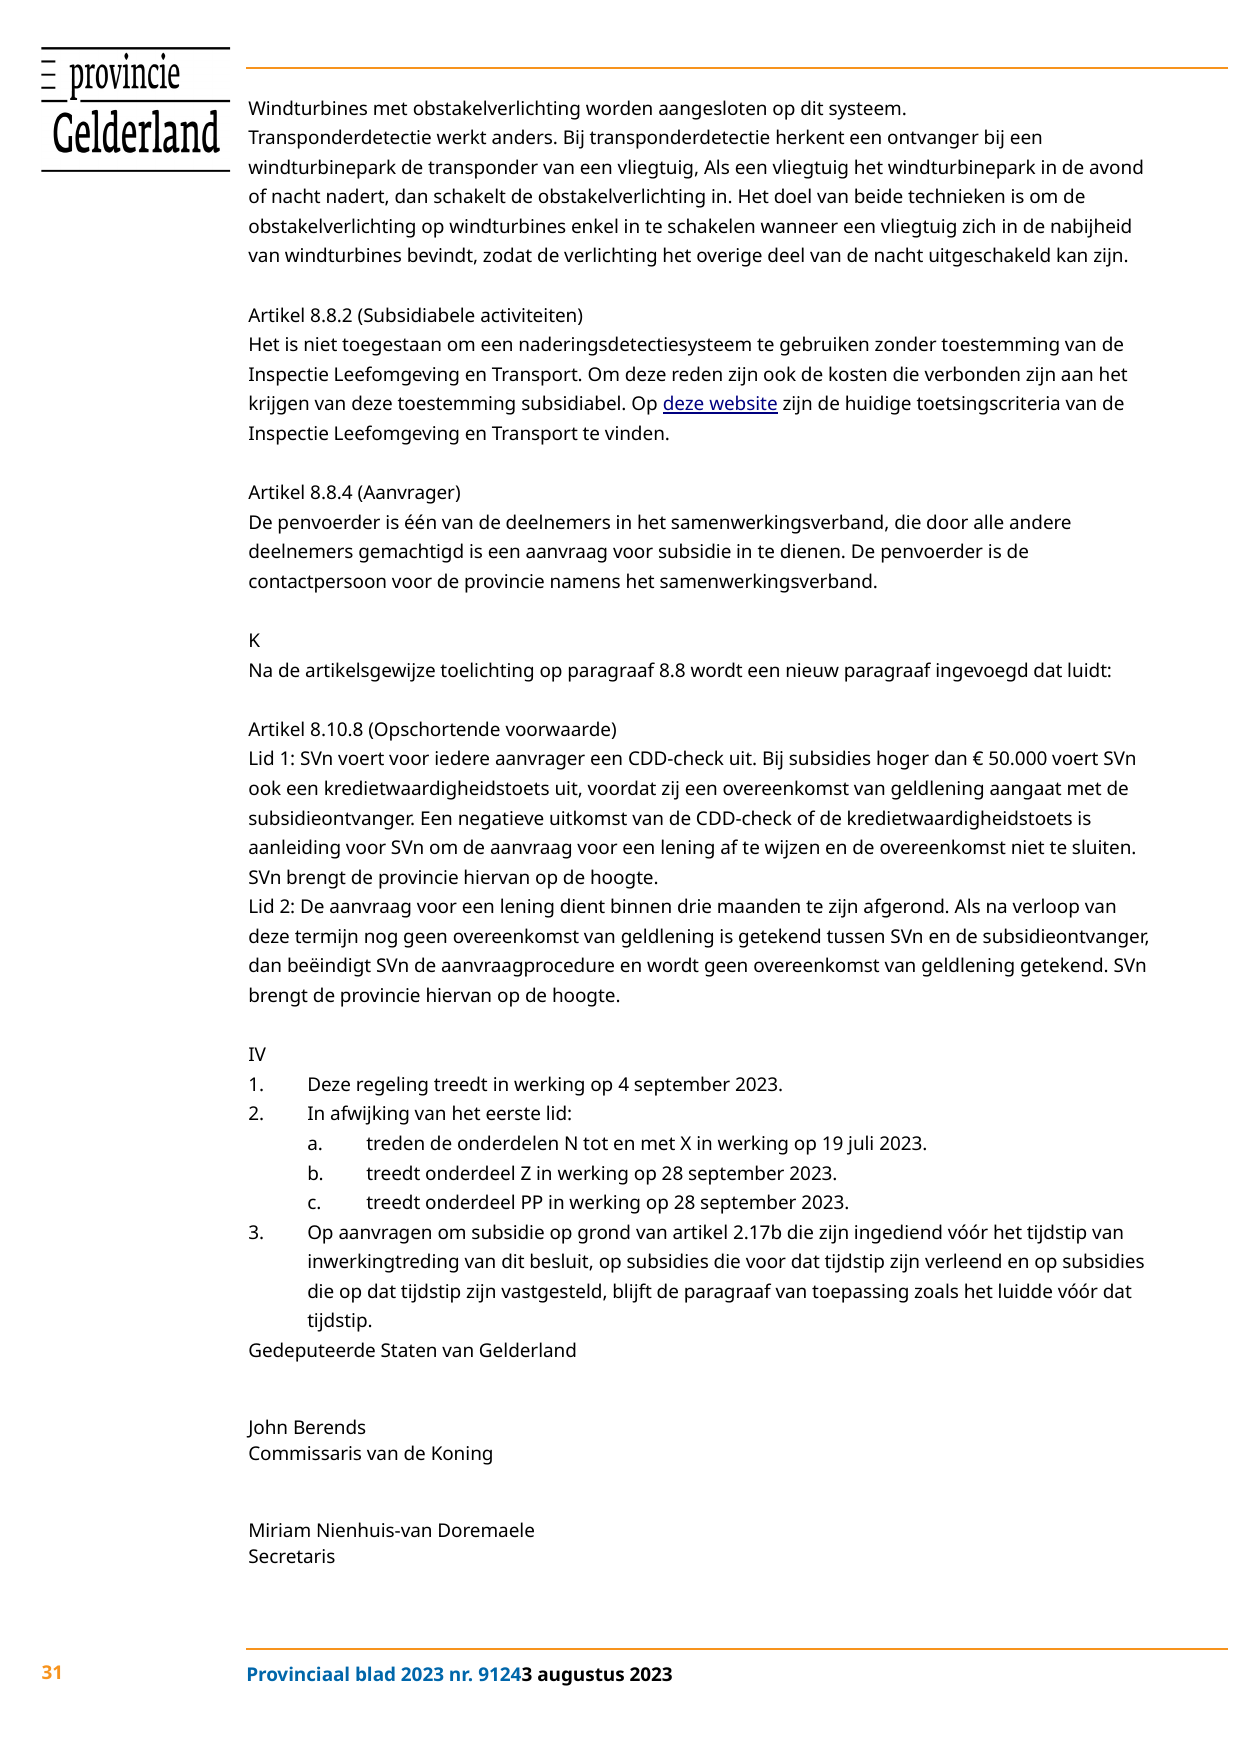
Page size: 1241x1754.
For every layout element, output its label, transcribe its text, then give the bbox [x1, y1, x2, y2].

list treden de onderdelen N tot en met X in werking op 19 juli 2023. [307, 1130, 1152, 1156]
text K [248, 627, 1152, 653]
text Secretaris [248, 1543, 1152, 1569]
text IV [248, 1041, 1152, 1067]
text Artikel 8.8.4 (Aanvrager) [248, 479, 1152, 505]
text Transponderdetectie werkt anders. Bij transponderdetectie herkent een ontvanger bij een windturbinepark de transponder van een vliegtuig, Als een vliegtuig het windturbinepark in de avond of nacht nadert, dan schakelt de obstakelverlichting in. Het doel van beide technieken is om de obstakelverlichting op windturbines enkel in te schakelen wanneer een vliegtuig zich in de nabijheid van windturbines bevindt, zodat de verlichting het overige deel van de nacht uitgeschakeld kan zijn. [248, 124, 1152, 268]
text Miriam Nienhuis-van Doremaele [248, 1517, 1152, 1543]
text Lid 1: SVn voert voor iedere aanvrager een CDD-check uit. Bij subsidies hoger dan € 50.000 voert SVn ook een kredietwaardigheidstoets uit, voordat zij een overeenkomst van geldlening aangaat met de subsidieontvanger. Een negatieve uitkomst van de CDD-check of de kredietwaardigheidstoets is aanleiding voor SVn om de aanvraag voor een lening af te wijzen en de overeenkomst niet te sluiten. SVn brengt de provincie hiervan op de hoogte. [248, 746, 1152, 890]
text Windturbines met obstakelverlichting worden aangesloten op dit systeem. [248, 95, 1152, 121]
text Het is niet toegestaan om een naderingsdetectiesysteem te gebruiken zonder toestemming van de Inspectie Leefomgeving en Transport. Om deze reden zijn ook de kosten die verbonden zijn aan het krijgen van deze toestemming subsidiabel. Op deze website zijn de huidige toetsingscriteria van de Inspectie Leefomgeving en Transport te vinden. [248, 331, 1152, 446]
picture [41, 47, 231, 172]
text Gedeputeerde Staten van Gelderland [248, 1337, 1152, 1363]
text Artikel 8.10.8 (Opschortende voorwaarde) [248, 716, 1152, 742]
text Na de artikelsgewijze toelichting op paragraaf 8.8 wordt een nieuw paragraaf ingevoegd dat luidt: [248, 657, 1152, 683]
list treedt onderdeel Z in werking op 28 september 2023. [307, 1160, 1152, 1186]
list Op aanvragen om subsidie op grond van artikel 2.17b die zijn ingediend vóór het tijdstip van inwerkingtreding van dit besluit, op subsidies die voor dat tijdstip zijn verleend en op subsidies die op dat tijdstip zijn vastgesteld, blijft de paragraaf van toepassing zoals het luidde vóór dat tijdstip. [248, 1219, 1152, 1333]
text De penvoerder is één van de deelnemers in het samenwerkingsverband, die door alle andere deelnemers gemachtigd is een aanvraag voor subsidie in te dienen. De penvoerder is de contactpersoon voor de provincie namens het samenwerkingsverband. [248, 509, 1152, 594]
list Deze regeling treedt in werking op 4 september 2023. [248, 1071, 1152, 1097]
text Lid 2: De aanvraag voor een lening dient binnen drie maanden te zijn afgerond. Als na verloop van deze termijn nog geen overeenkomst van geldlening is getekend tussen SVn en de subsidieontvanger, dan beëindigt SVn de aanvraagprocedure en wordt geen overeenkomst van geldlening getekend. SVn brengt de provincie hiervan op de hoogte. [248, 893, 1152, 1008]
list In afwijking van het eerste lid: [248, 1101, 1152, 1126]
list treedt onderdeel PP in werking op 28 september 2023. [307, 1189, 1152, 1215]
text John Berends [248, 1414, 1152, 1440]
text Artikel 8.8.2 (Subsidiabele activiteiten) [248, 302, 1152, 328]
text Commissaris van de Koning [248, 1440, 1152, 1466]
